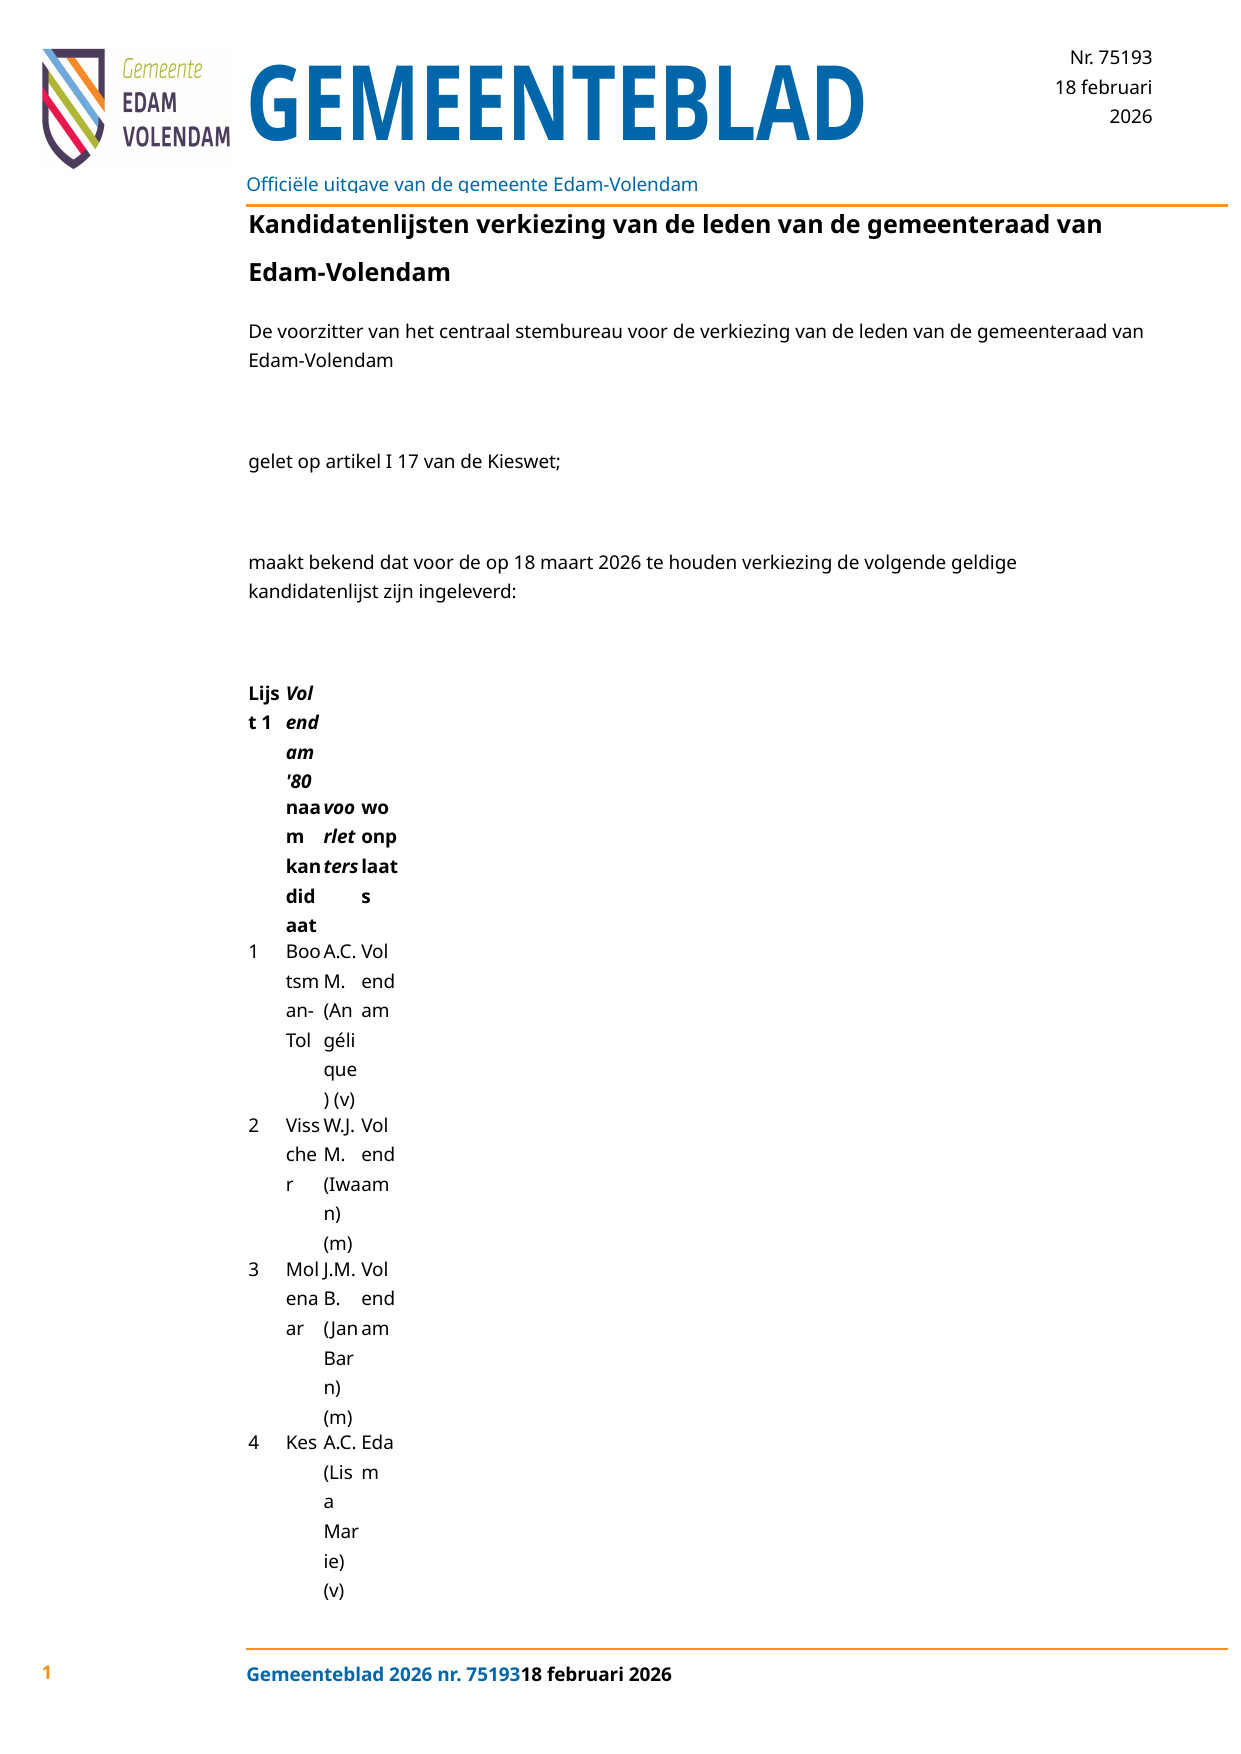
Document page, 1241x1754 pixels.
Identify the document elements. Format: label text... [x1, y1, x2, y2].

text De voorzitter van het centraal stembureau voor de verkiezing van de leden van de gemeenteraad van Edam-Volendam [248, 318, 1152, 373]
table_cell voorletters [323, 794, 361, 938]
table_cell A.C. (Lisa Marie) (v) [323, 1430, 361, 1603]
table_cell Edam [361, 1430, 398, 1603]
table_cell Kes [286, 1430, 323, 1603]
table_cell woonplaats [361, 794, 398, 938]
table_cell [248, 794, 286, 938]
table_cell Volendam [361, 1256, 398, 1429]
table_cell Volendam [361, 938, 398, 1112]
table_cell 3 [248, 1256, 286, 1429]
table_cell naam kandidaat [286, 794, 323, 938]
table_cell 4 [248, 1430, 286, 1603]
table_header [323, 680, 361, 794]
table_cell 1 [248, 938, 286, 1112]
text gelet op artikel I 17 van de Kieswet; [248, 448, 1152, 474]
text Kandidatenlijsten verkiezing van de leden van de gemeenteraad van Edam-Volendam [248, 207, 1152, 288]
text maakt bekend dat voor de op 18 maart 2026 te houden verkiezing de volgende geldige kandidatenlijst zijn ingeleverd: [248, 549, 1152, 604]
table_cell Bootsman-Tol [286, 938, 323, 1112]
table_cell Volendam [361, 1112, 398, 1256]
table_cell J.M.B. (Jan Barn) (m) [323, 1256, 361, 1429]
table_header Volendam '80 [286, 680, 323, 794]
table_cell 2 [248, 1112, 286, 1256]
table_cell W.J.M. (Iwan) (m) [323, 1112, 361, 1256]
picture [41, 47, 231, 172]
table_header Lijst 1 [248, 680, 286, 794]
table_cell Visscher [286, 1112, 323, 1256]
table_header [361, 680, 398, 794]
table_cell A.C.M. (Angélique) (v) [323, 938, 361, 1112]
table_cell Molenaar [286, 1256, 323, 1429]
